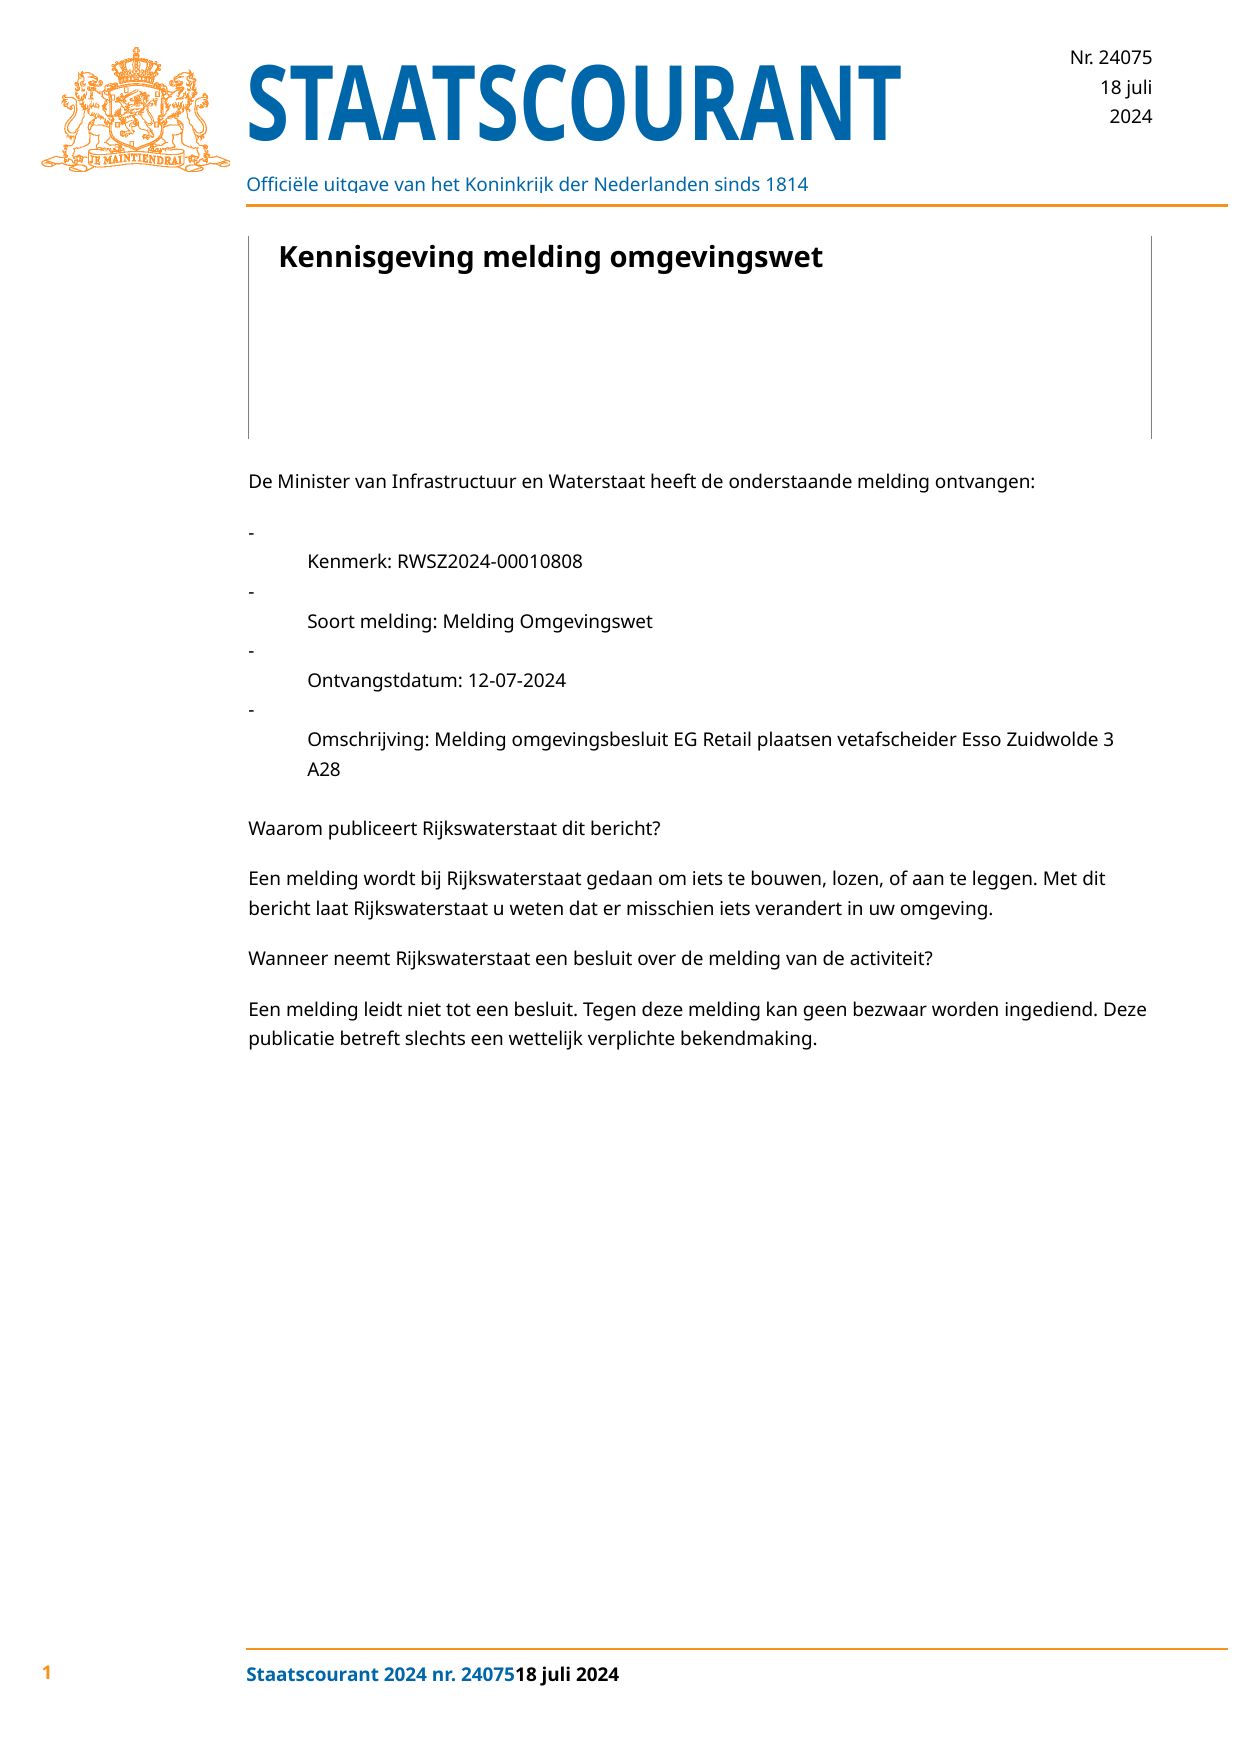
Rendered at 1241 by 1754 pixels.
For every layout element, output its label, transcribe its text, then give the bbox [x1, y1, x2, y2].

list Soort melding: Melding Omgevingswet [248, 608, 1152, 633]
list Kenmerk: RWSZ2024-00010808 [248, 549, 1152, 574]
picture [912, 236, 1090, 414]
list Omschrijving: Melding omgevingsbesluit EG Retail plaatsen vetafscheider Esso Zuidwolde 3 A28 [248, 726, 1152, 781]
text Een melding leidt niet tot een besluit. Tegen deze melding kan geen bezwaar worden ingediend. Deze publicatie betreft slechts een wettelijk verplichte bekendmaking. [248, 996, 1152, 1051]
picture [41, 47, 231, 172]
table_header [850, 414, 1151, 439]
table_header Kennisgeving melding omgevingswet [249, 236, 850, 439]
list Ontvangstdatum: 12-07-2024 [248, 667, 1152, 693]
table_header [1090, 236, 1151, 413]
text Een melding wordt bij Rijkswaterstaat gedaan om iets te bouwen, lozen, of aan te leggen. Met dit bericht laat Rijkswaterstaat u weten dat er misschien iets verandert in uw omgeving. [248, 865, 1152, 921]
text Waarom publiceert Rijkswaterstaat dit bericht? [248, 815, 1152, 841]
text De Minister van Infrastructuur en Waterstaat heeft de onderstaande melding ontvangen: [248, 469, 1152, 494]
text Wanneer neemt Rijkswaterstaat een besluit over de melding van de activiteit? [248, 945, 1152, 971]
table_header [850, 236, 912, 413]
